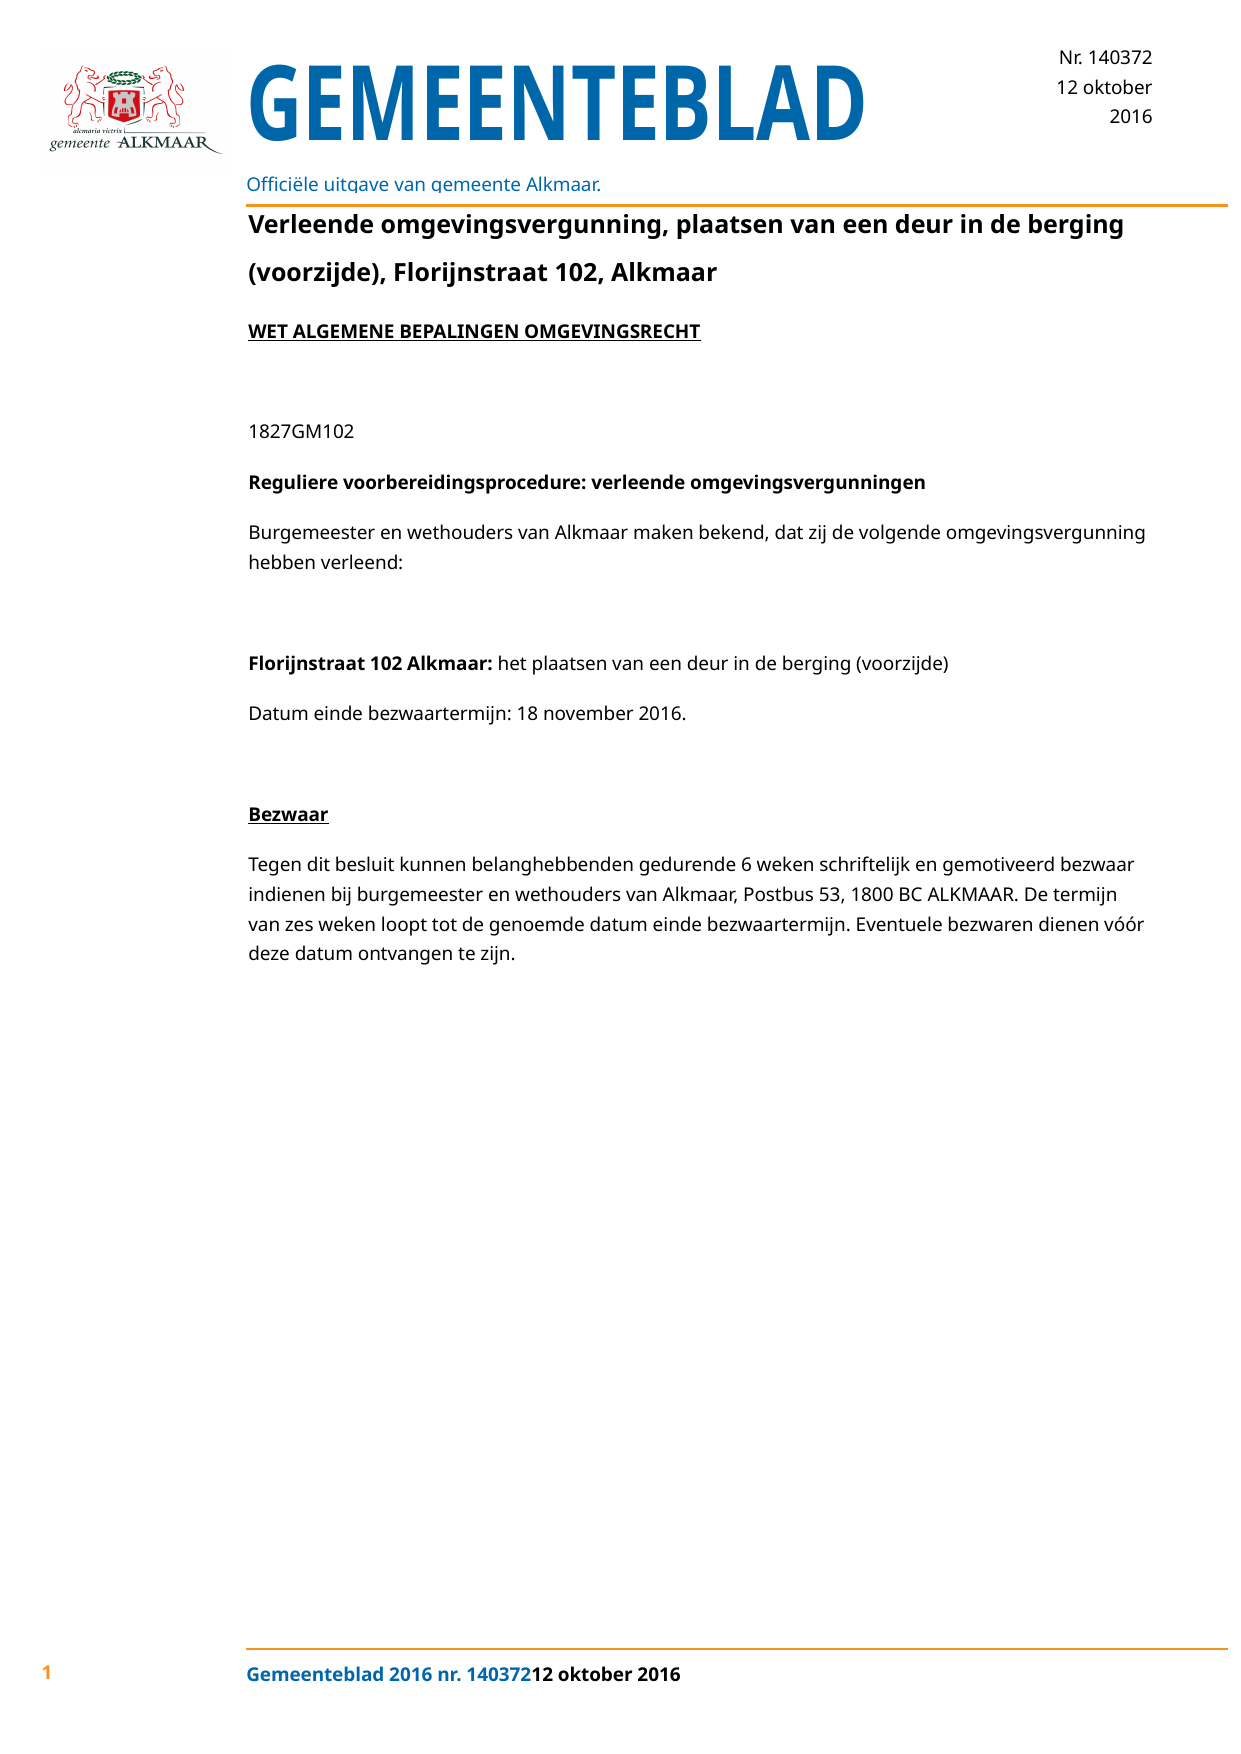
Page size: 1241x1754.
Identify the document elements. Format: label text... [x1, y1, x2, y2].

text Datum einde bezwaartermijn: 18 november 2016. [248, 700, 1152, 726]
text Tegen dit besluit kunnen belanghebbenden gedurende 6 weken schriftelijk en gemotiveerd bezwaar indienen bij burgemeester en wethouders van Alkmaar, Postbus 53, 1800 BC ALKMAAR. De termijn van zes weken loopt tot de genoemde datum einde bezwaartermijn. Eventuele bezwaren dienen vóór deze datum ontvangen te zijn. [248, 852, 1152, 966]
text Verleende omgevingsvergunning, plaatsen van een deur in de berging (voorzijde), Florijnstraat 102, Alkmaar [248, 207, 1152, 288]
picture [41, 47, 231, 172]
text Bezwaar [248, 801, 1152, 827]
text Florijnstraat 102 Alkmaar: het plaatsen van een deur in de berging (voorzijde) [248, 650, 1152, 676]
text Reguliere voorbereidingsprocedure: verleende omgevingsvergunningen [248, 469, 1152, 495]
text WET ALGEMENE BEPALINGEN OMGEVINGSRECHT [248, 318, 1152, 344]
text 1827GM102 [248, 419, 1152, 444]
text Burgemeester en wethouders van Alkmaar maken bekend, dat zij de volgende omgevingsvergunning hebben verleend: [248, 519, 1152, 575]
